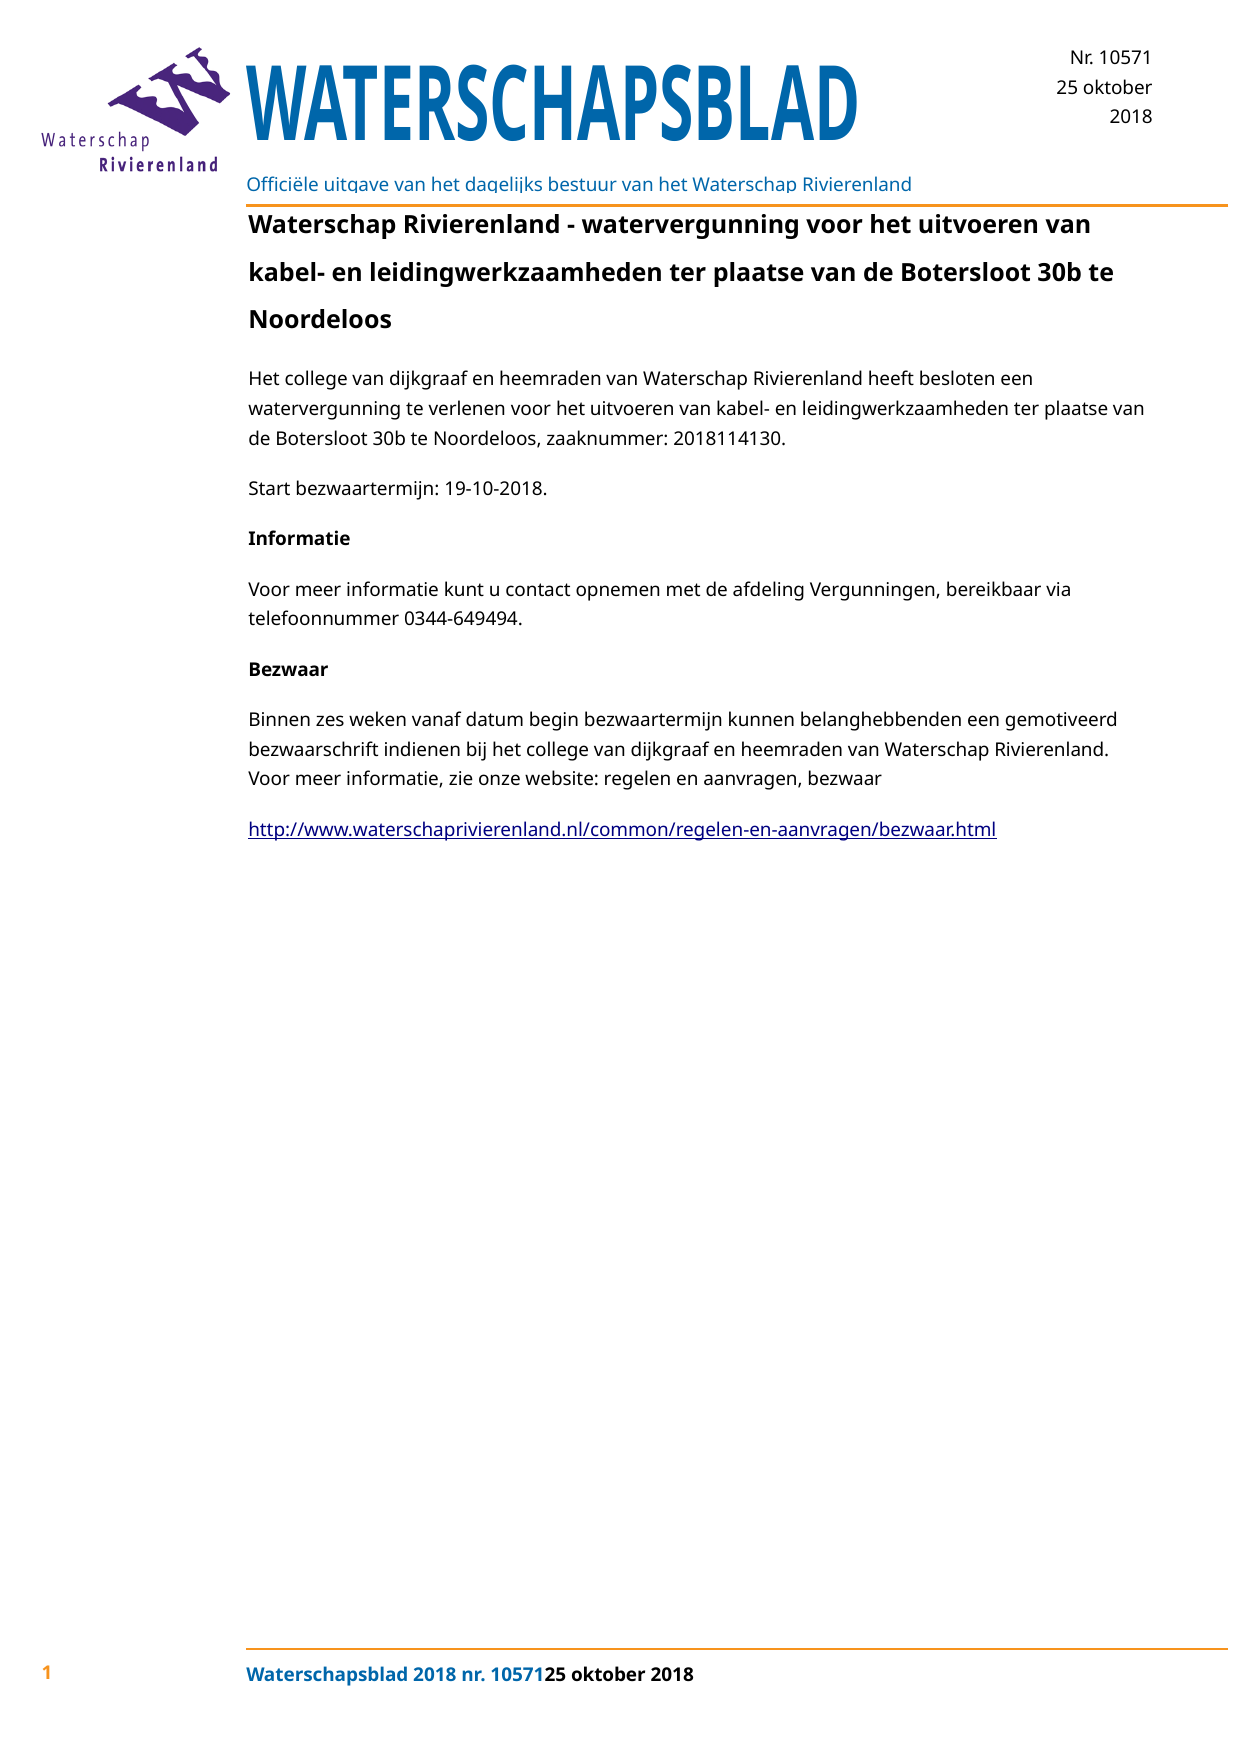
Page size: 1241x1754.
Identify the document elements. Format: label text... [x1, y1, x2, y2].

text Informatie [248, 526, 1152, 551]
text Bezwaar [248, 656, 1152, 682]
text Waterschap Rivierenland - watervergunning voor het uitvoeren van kabel- en leidingwerkzaamheden ter plaatse van de Botersloot 30b te Noordeloos [248, 207, 1152, 336]
text Voor meer informatie kunt u contact opnemen met de afdeling Vergunningen, bereikbaar via telefoonnummer 0344-649494. [248, 576, 1152, 631]
text Start bezwaartermijn: 19-10-2018. [248, 475, 1152, 501]
text Binnen zes weken vanaf datum begin bezwaartermijn kunnen belanghebbenden een gemotiveerd bezwaarschrift indienen bij het college van dijkgraaf en heemraden van Waterschap Rivierenland. Voor meer informatie, zie onze website: regelen en aanvragen, bezwaar [248, 706, 1152, 791]
text Het college van dijkgraaf en heemraden van Waterschap Rivierenland heeft besloten een watervergunning te verlenen voor het uitvoeren van kabel- en leidingwerkzaamheden ter plaatse van de Botersloot 30b te Noordeloos, zaaknummer: 2018114130. [248, 366, 1152, 450]
text http://www.waterschaprivierenland.nl/common/regelen-en-aanvragen/bezwaar.html [248, 816, 1152, 842]
picture [41, 47, 231, 172]
